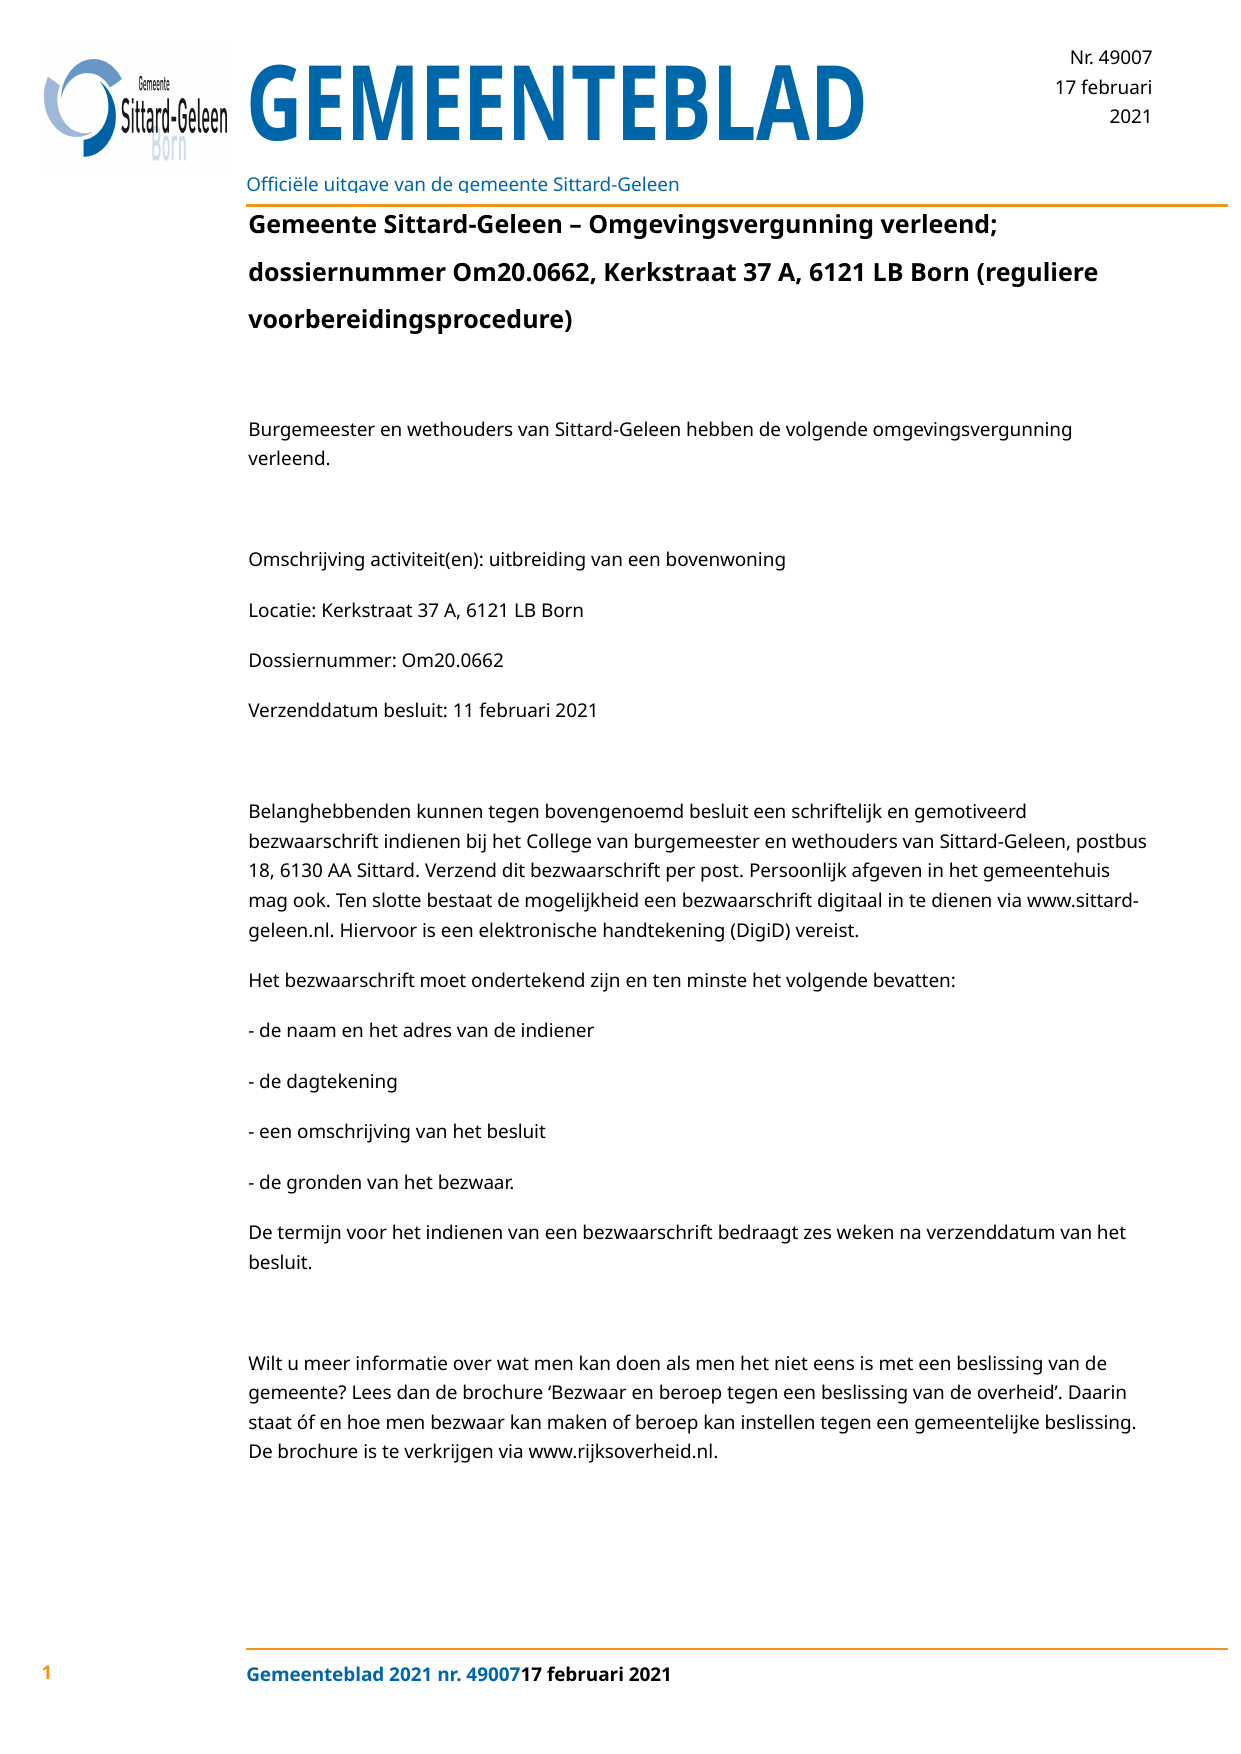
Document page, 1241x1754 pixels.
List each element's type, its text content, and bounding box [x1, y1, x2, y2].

text - de gronden van het bezwaar. [248, 1169, 1152, 1194]
text - de dagtekening [248, 1068, 1152, 1094]
text Gemeente Sittard-Geleen – Omgevingsvergunning verleend; dossiernummer Om20.0662, Kerkstraat 37 A, 6121 LB Born (reguliere voorbereidingsprocedure) [248, 207, 1152, 336]
text Belanghebbenden kunnen tegen bovengenoemd besluit een schriftelijk en gemotiveerd bezwaarschrift indienen bij het College van burgemeester en wethouders van Sittard-Geleen, postbus 18, 6130 AA Sittard. Verzend dit bezwaarschrift per post. Persoonlijk afgeven in het gemeentehuis mag ook. Ten slotte bestaat de mogelijkheid een bezwaarschrift digitaal in te dienen via www.sittard-geleen.nl. Hiervoor is een elektronische handtekening (DigiD) vereist. [248, 798, 1152, 942]
picture [41, 47, 231, 172]
text Wilt u meer informatie over wat men kan doen als men het niet eens is met een beslissing van de gemeente? Lees dan de brochure ‘Bezwaar en beroep tegen een beslissing van de overheid’. Daarin staat óf en hoe men bezwaar kan maken of beroep kan instellen tegen een gemeentelijke beslissing. De brochure is te verkrijgen via www.rijksoverheid.nl. [248, 1350, 1152, 1464]
text Dossiernummer: Om20.0662 [248, 647, 1152, 673]
text Verzenddatum besluit: 11 februari 2021 [248, 698, 1152, 723]
text - een omschrijving van het besluit [248, 1118, 1152, 1144]
text De termijn voor het indienen van een bezwaarschrift bedraagt zes weken na verzenddatum van het besluit. [248, 1219, 1152, 1274]
text Locatie: Kerkstraat 37 A, 6121 LB Born [248, 597, 1152, 622]
text Het bezwaarschrift moet ondertekend zijn en ten minste het volgende bevatten: [248, 967, 1152, 993]
text - de naam en het adres van de indiener [248, 1018, 1152, 1043]
text Burgemeester en wethouders van Sittard-Geleen hebben de volgende omgevingsvergunning verleend. [248, 416, 1152, 471]
text Omschrijving activiteit(en): uitbreiding van een bovenwoning [248, 546, 1152, 572]
